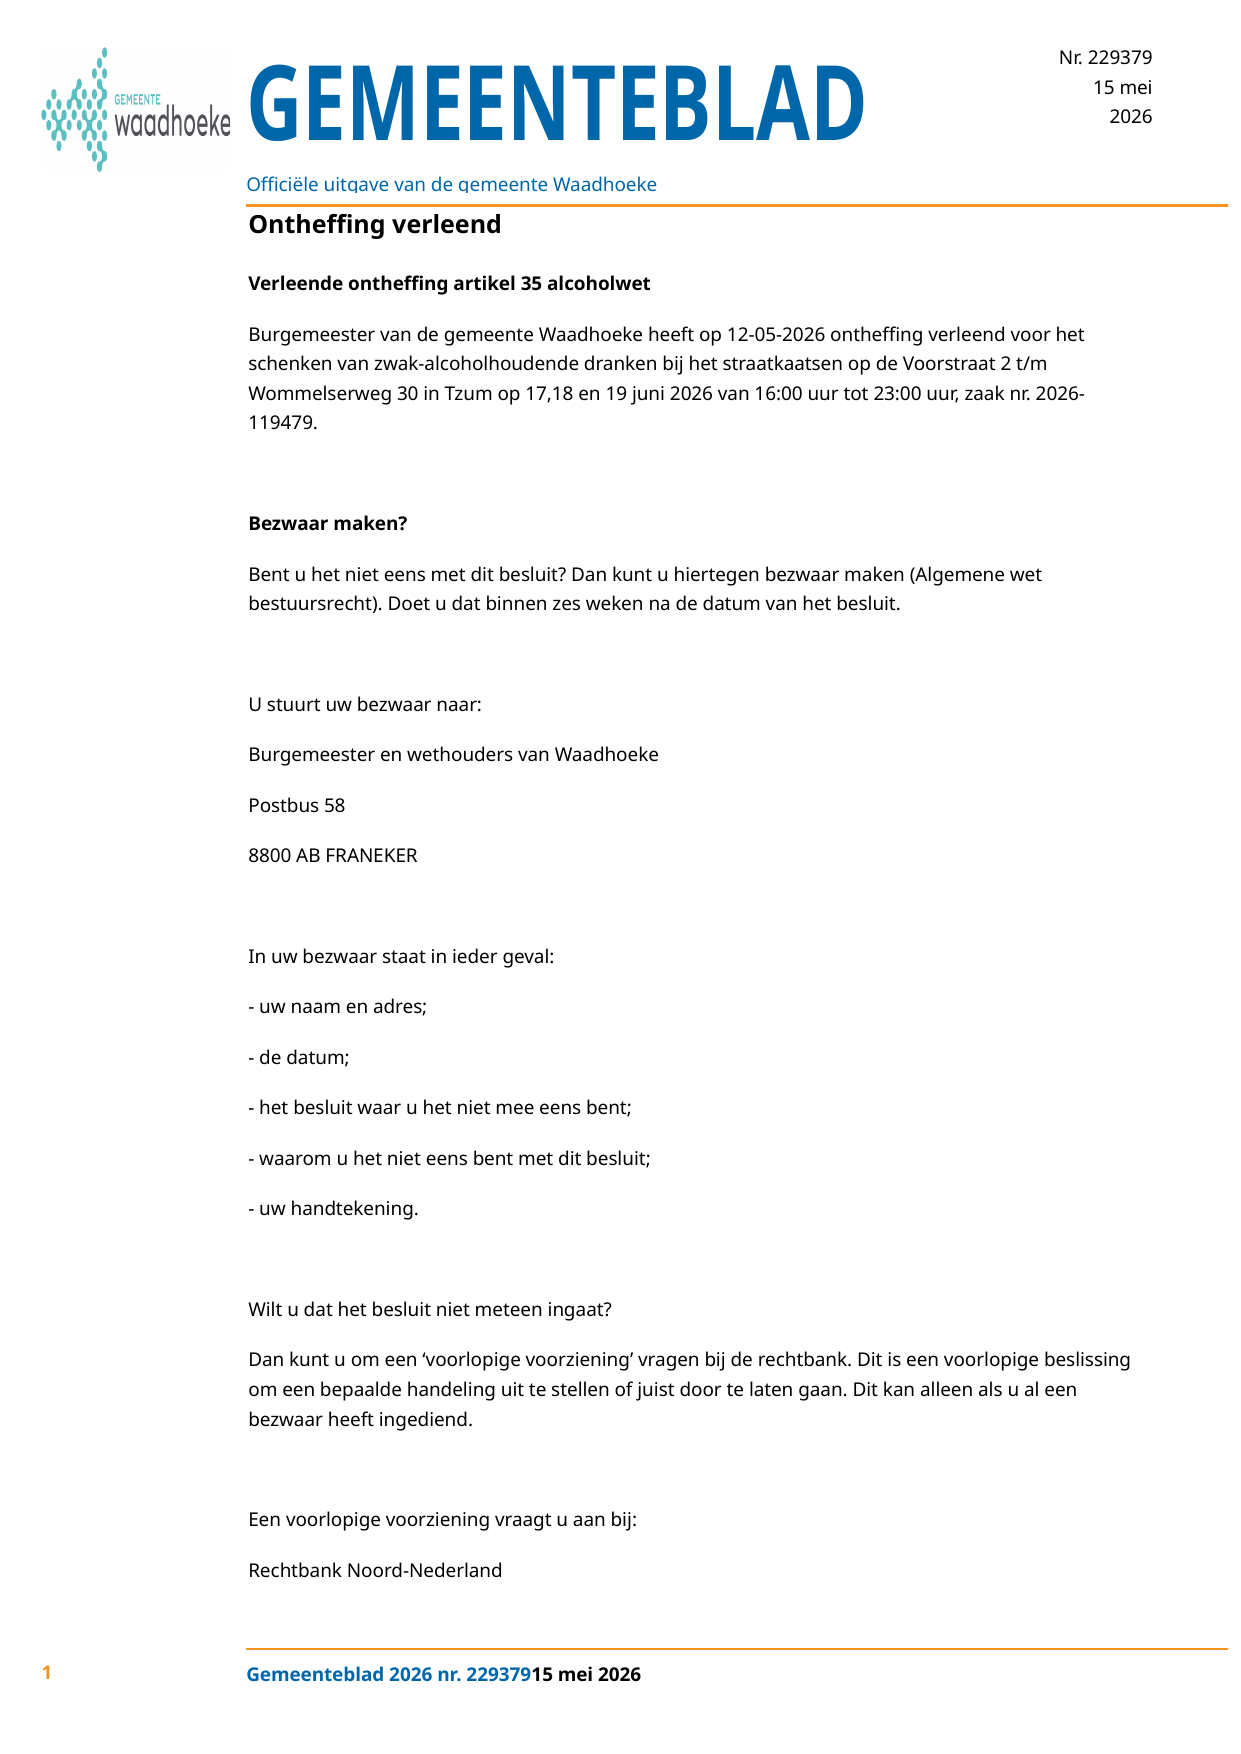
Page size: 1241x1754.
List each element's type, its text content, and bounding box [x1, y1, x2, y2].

text Postbus 58 [248, 792, 1152, 818]
text - uw handtekening. [248, 1195, 1152, 1221]
picture [41, 47, 231, 172]
text Rechtbank Noord-Nederland [248, 1557, 1152, 1583]
text - de datum; [248, 1044, 1152, 1070]
text U stuurt uw bezwaar naar: [248, 691, 1152, 717]
text - het besluit waar u het niet mee eens bent; [248, 1094, 1152, 1120]
text 8800 AB FRANEKER [248, 842, 1152, 868]
text Burgemeester en wethouders van Waadhoeke [248, 742, 1152, 767]
text Een voorlopige voorziening vraagt u aan bij: [248, 1507, 1152, 1532]
text Bent u het niet eens met dit besluit? Dan kunt u hiertegen bezwaar maken (Algemene wet bestuursrecht). Doet u dat binnen zes weken na de datum van het besluit. [248, 561, 1152, 616]
text Verleende ontheffing artikel 35 alcoholwet [248, 270, 1152, 296]
text Ontheffing verleend [248, 207, 1152, 241]
text - uw naam en adres; [248, 994, 1152, 1019]
text In uw bezwaar staat in ieder geval: [248, 943, 1152, 969]
text Bezwaar maken? [248, 510, 1152, 536]
text Burgemeester van de gemeente Waadhoeke heeft op 12-05-2026 ontheffing verleend voor het schenken van zwak-alcoholhoudende dranken bij het straatkaatsen op de Voorstraat 2 t/m Wommelserweg 30 in Tzum op 17,18 en 19 juni 2026 van 16:00 uur tot 23:00 uur, zaak nr. 2026-119479. [248, 321, 1152, 435]
text Wilt u dat het besluit niet meteen ingaat? [248, 1296, 1152, 1322]
text Dan kunt u om een ‘voorlopige voorziening’ vragen bij de rechtbank. Dit is een voorlopige beslissing om een bepaalde handeling uit te stellen of juist door te laten gaan. Dit kan alleen als u al een bezwaar heeft ingediend. [248, 1347, 1152, 1431]
text - waarom u het niet eens bent met dit besluit; [248, 1145, 1152, 1171]
